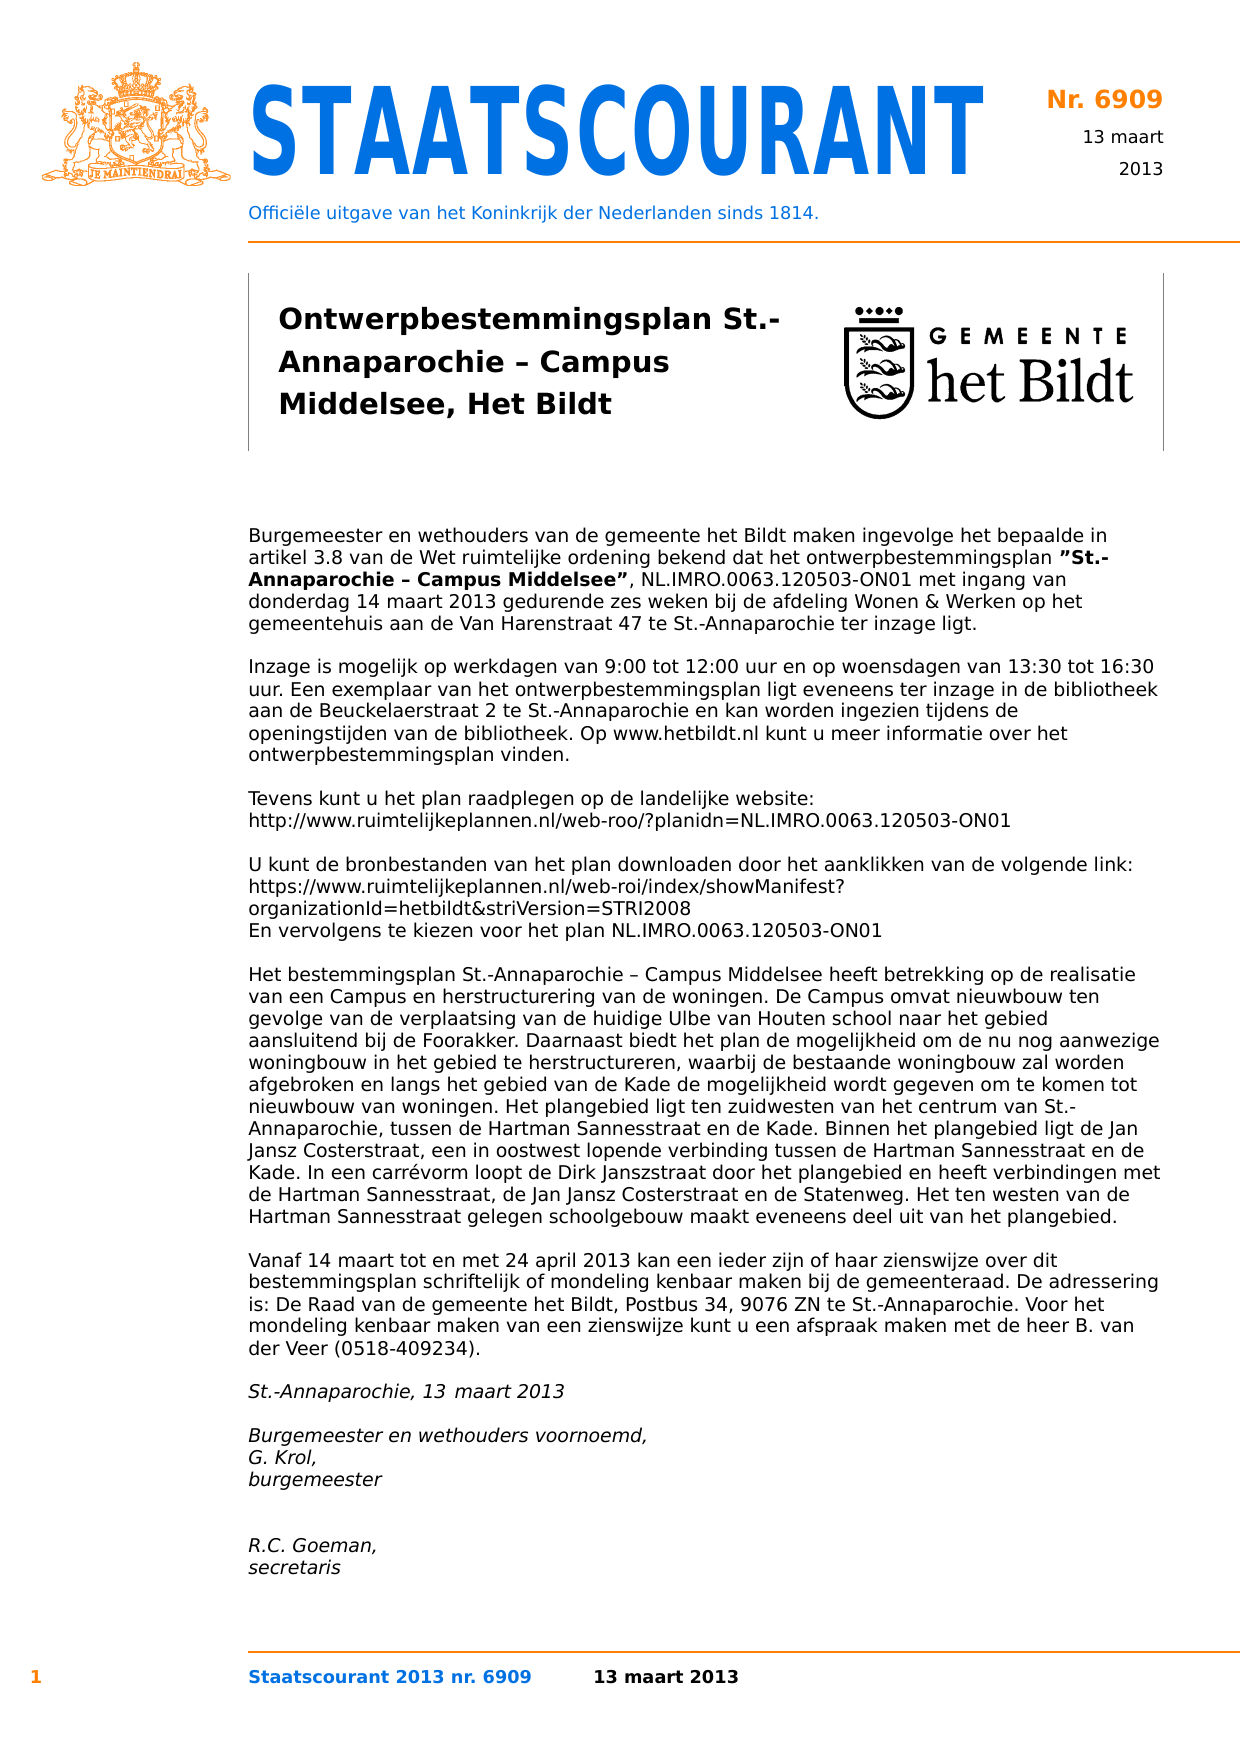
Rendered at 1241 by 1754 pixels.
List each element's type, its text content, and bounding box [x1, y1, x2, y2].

picture [844, 302, 1134, 421]
text Burgemeester en wethouders voornoemd, G. Krol, burgemeester [248, 1425, 1163, 1491]
text R.C. Goeman, secretaris [248, 1513, 1163, 1579]
text Tevens kunt u het plan raadplegen op de landelijke website: http://www.ruimtelijkeplannen.nl/web-roo/?planidn=NL.IMRO.0063.120503-ON01 [248, 788, 1163, 832]
text Vanaf 14 maart tot en met 24 april 2013 kan een ieder zijn of haar zienswijze over dit bestemmingsplan schriftelijk of mondeling kenbaar maken bij de gemeenteraad. De adressering is: De Raad van de gemeente het Bildt, Postbus 34, 9076 ZN te St.-Annaparochie. Voor het mondeling kenbaar maken van een zienswijze kunt u een afspraak maken met de heer B. van der Veer (0518-409234). [248, 1249, 1163, 1359]
text Het bestemmingsplan St.-Annaparochie – Campus Middelsee heeft betrekking op de realisatie van een Campus en herstructurering van de woningen. De Campus omvat nieuwbouw ten gevolge van de verplaatsing van de huidige Ulbe van Houten school naar het gebied aansluitend bij de Foorakker. Daarnaast biedt het plan de mogelijkheid om de nu nog aanwezige woningbouw in het gebied te herstructureren, waarbij de bestaande woningbouw zal worden afgebroken en langs het gebied van de Kade de mogelijkheid wordt gegeven om te komen tot nieuwbouw van woningen. Het plangebied ligt ten zuidwesten van het centrum van St.-Annaparochie, tussen de Hartman Sannesstraat en de Kade. Binnen het plangebied ligt de Jan Jansz Costerstraat, een in oostwest lopende verbinding tussen de Hartman Sannesstraat en de Kade. In een carrévorm loopt de Dirk Janszstraat door het plangebied en heeft verbindingen met de Hartman Sannesstraat, de Jan Jansz Costerstraat en de Statenweg. Het ten westen van de Hartman Sannesstraat gelegen schoolgebouw maakt eveneens deel uit van het plangebied. [248, 964, 1163, 1228]
table_header [25, 62, 248, 241]
picture [41, 62, 231, 186]
text U kunt de bronbestanden van het plan downloaden door het aanklikken van de volgende link: https://www.ruimtelijkeplannen.nl/web-roi/index/showManifest?organizationId=hetbildt&striVersion=STRI2008 [248, 854, 1163, 920]
text Inzage is mogelijk op werkdagen van 9:00 tot 12:00 uur en op woensdagen van 13:30 tot 16:30 uur. Een exemplaar van het ontwerpbestemmingsplan ligt eveneens ter inzage in de bibliotheek aan de Beuckelaerstraat 2 te St.-Annaparochie en kan worden ingezien tijdens de openingstijden van de bibliotheek. Op www.hetbildt.nl kunt u meer informatie over het ontwerpbestemmingsplan vinden. [248, 656, 1163, 766]
table_cell 13 maart [998, 121, 1240, 153]
table_header STAATSCOURANT [248, 62, 998, 203]
table_cell 2013 [998, 153, 1240, 203]
subtitle Ontwerpbestemmingsplan St.-Annaparochie – Campus Middelsee, Het Bildt [249, 273, 1163, 451]
table_header Nr. 6909 [998, 62, 1240, 121]
text En vervolgens te kiezen voor het plan NL.IMRO.0063.120503-ON01 [248, 920, 1163, 942]
table_cell Officiële uitgave van het Koninkrijk der Nederlanden sinds 1814. [248, 203, 1240, 241]
text St.-Annaparochie, 13 maart 2013 [248, 1381, 1163, 1403]
text Burgemeester en wethouders van de gemeente het Bildt maken ingevolge het bepaalde in artikel 3.8 van de Wet ruimtelijke ordening bekend dat het ontwerpbestemmingsplan ”St.-Annaparochie – Campus Middelsee”, NL.IMRO.0063.120503-ON01 met ingang van donderdag 14 maart 2013 gedurende zes weken bij de afdeling Wonen & Werken op het gemeentehuis aan de Van Harenstraat 47 te St.-Annaparochie ter inzage ligt. [248, 525, 1163, 634]
